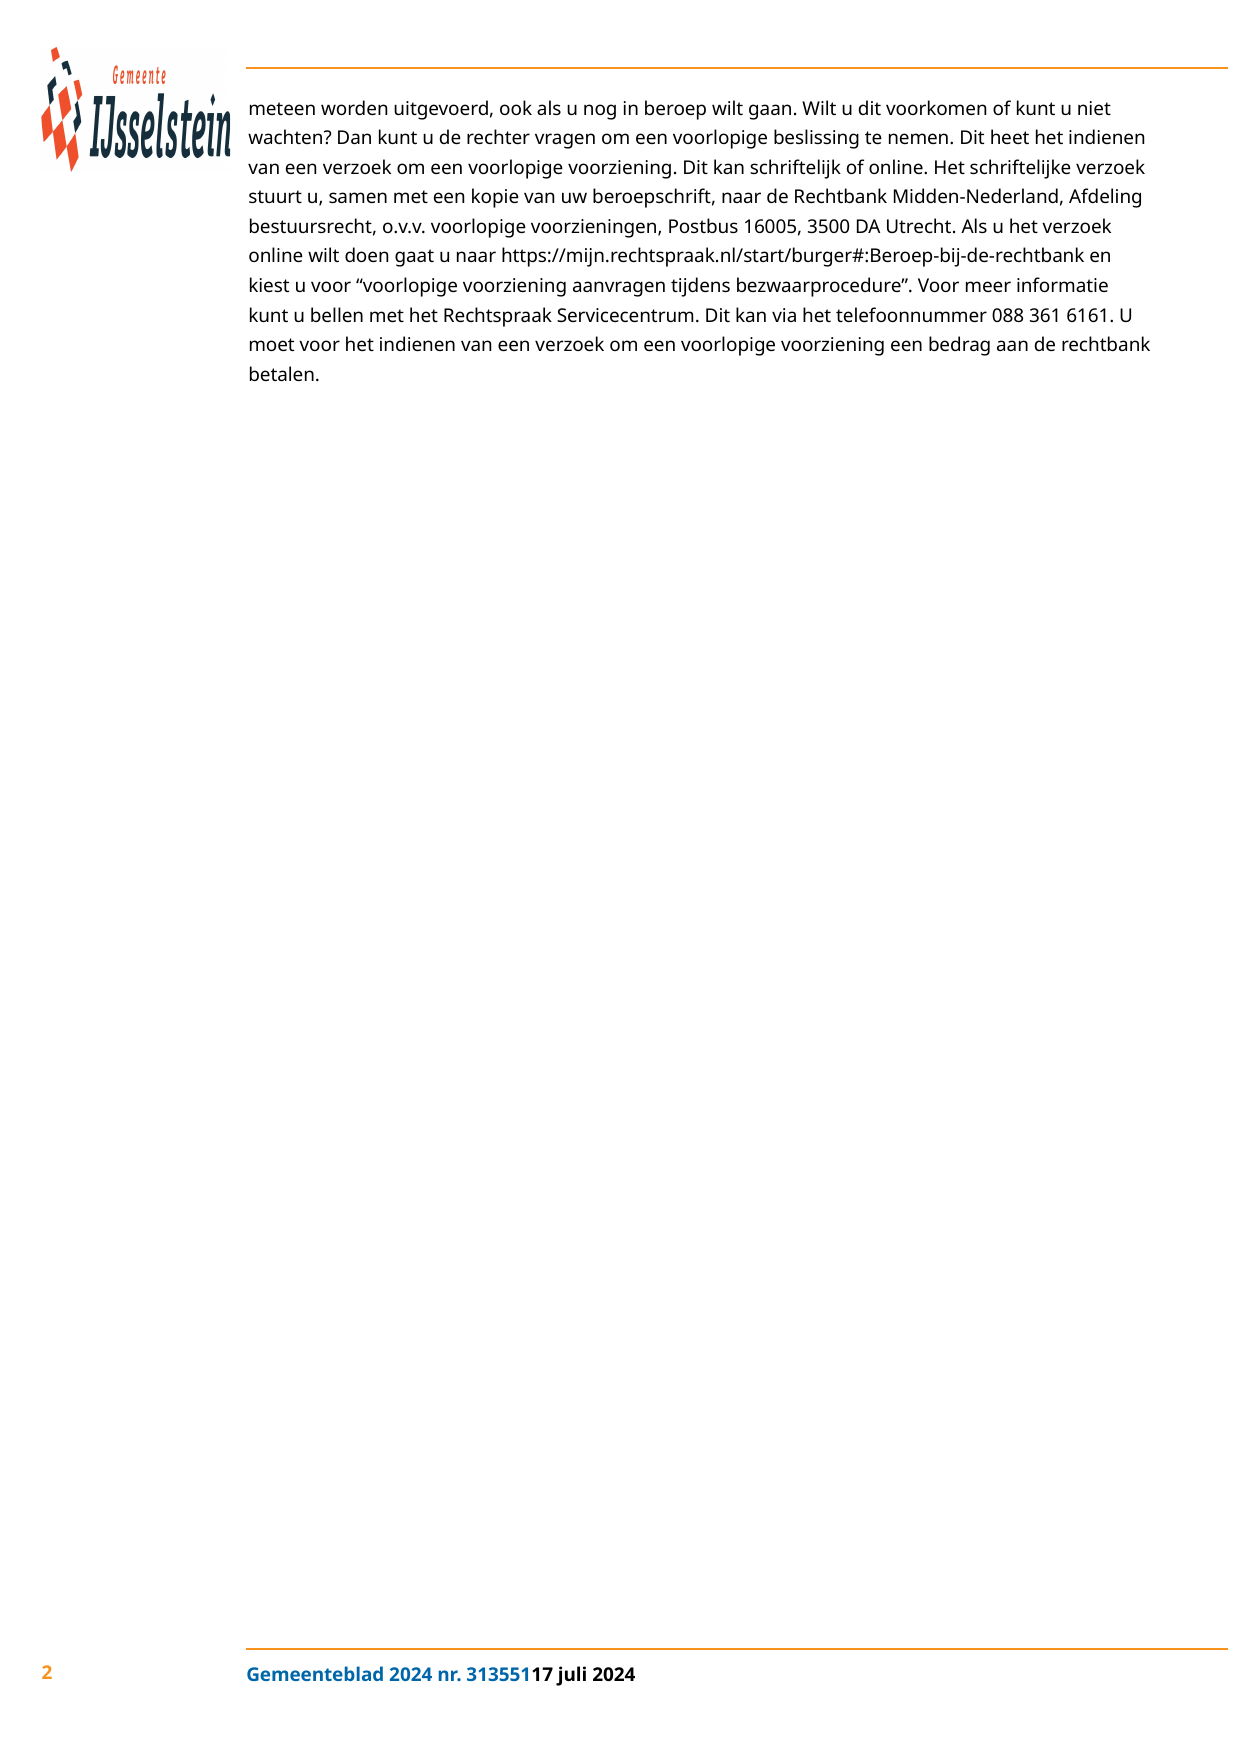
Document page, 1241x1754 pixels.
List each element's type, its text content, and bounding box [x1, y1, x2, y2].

text meteen worden uitgevoerd, ook als u nog in beroep wilt gaan. Wilt u dit voorkomen of kunt u niet wachten? Dan kunt u de rechter vragen om een voorlopige beslissing te nemen. Dit heet het indienen van een verzoek om een voorlopige voorziening. Dit kan schriftelijk of online. Het schriftelijke verzoek stuurt u, samen met een kopie van uw beroepschrift, naar de Rechtbank Midden-Nederland, Afdeling bestuursrecht, o.v.v. voorlopige voorzieningen, Postbus 16005, 3500 DA Utrecht. Als u het verzoek online wilt doen gaat u naar https://mijn.rechtspraak.nl/start/burger#:Beroep-bij-de-rechtbank en kiest u voor “voorlopige voorziening aanvragen tijdens bezwaarprocedure”. Voor meer informatie kunt u bellen met het Rechtspraak Servicecentrum. Dit kan via het telefoonnummer 088 361 6161. U moet voor het indienen van een verzoek om een voorlopige voorziening een bedrag aan de rechtbank betalen. [248, 95, 1152, 387]
picture [41, 47, 231, 172]
